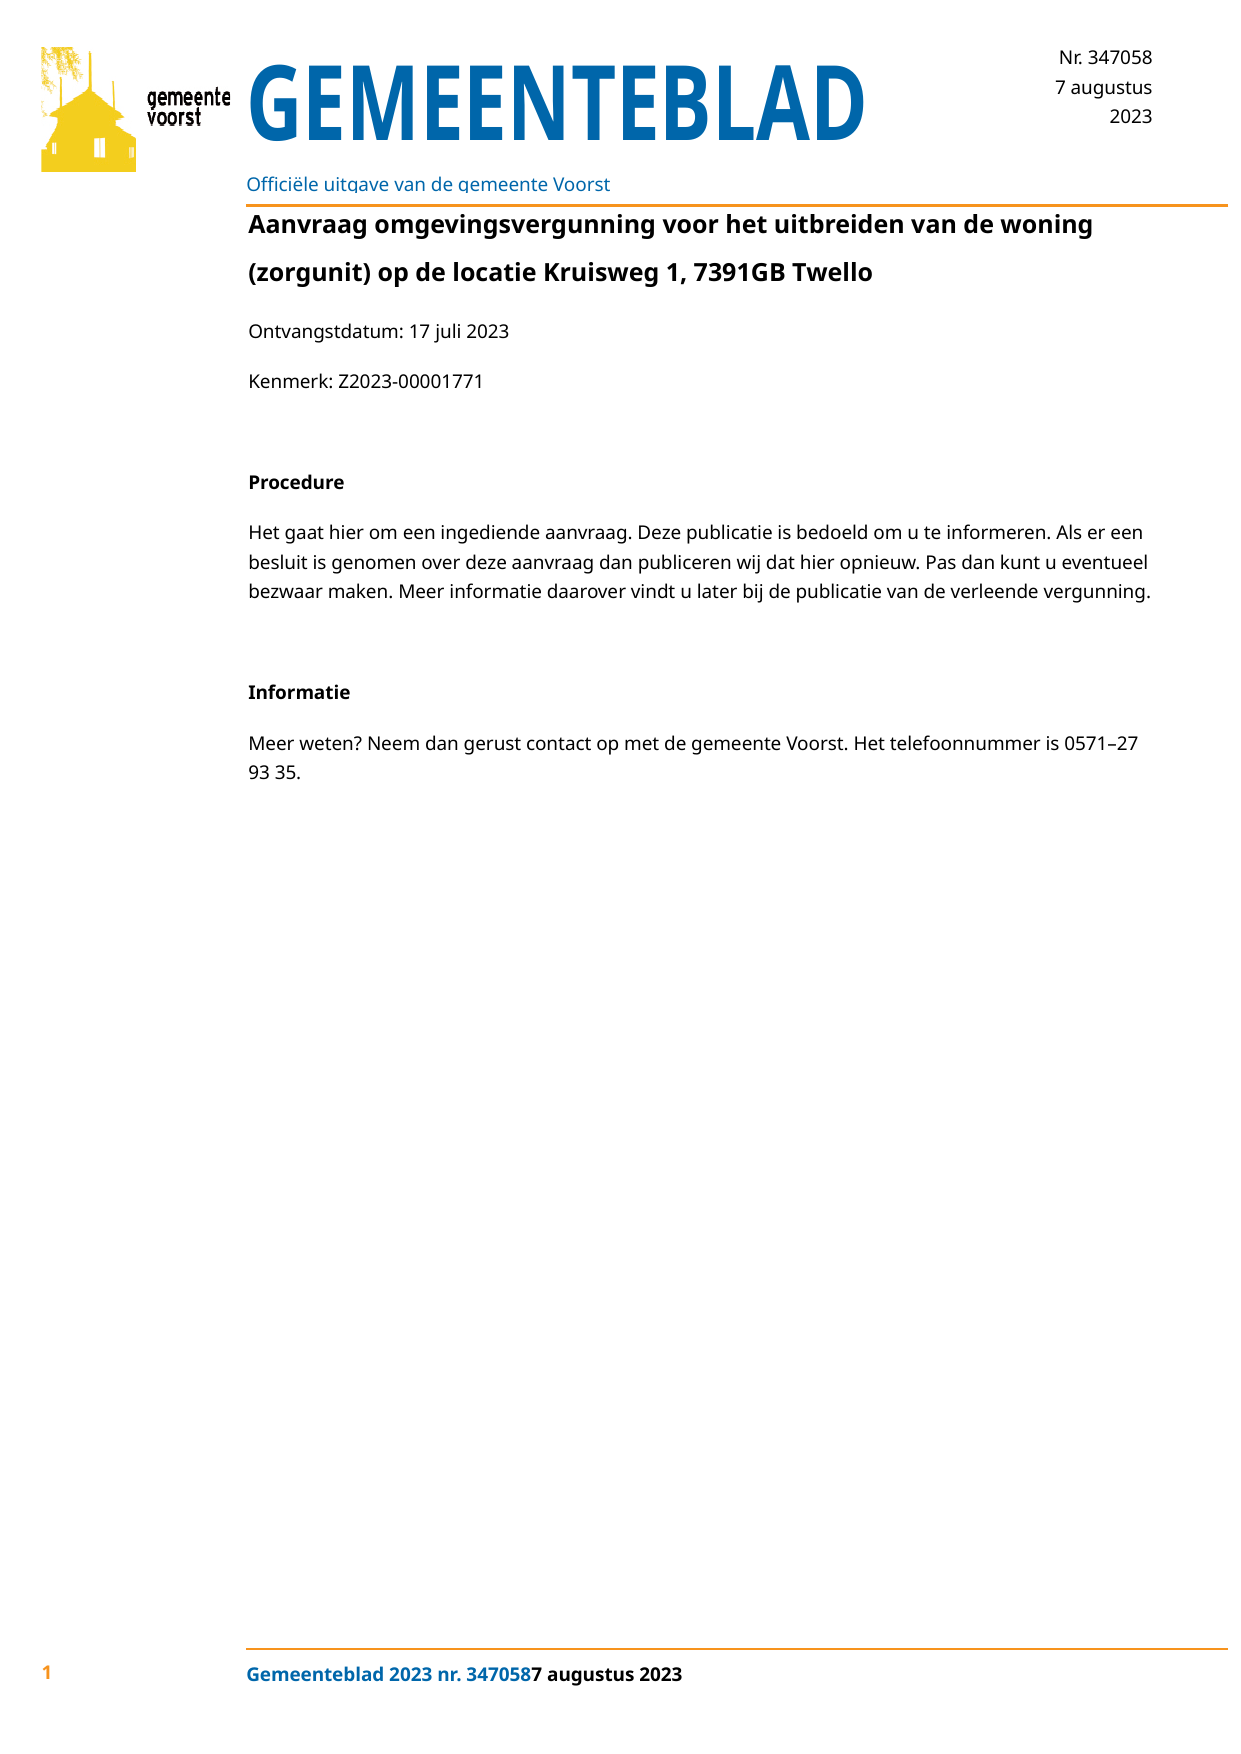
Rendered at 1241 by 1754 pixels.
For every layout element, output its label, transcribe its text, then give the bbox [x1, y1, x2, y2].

text Meer weten? Neem dan gerust contact op met de gemeente Voorst. Het telefoonnummer is 0571–27 93 35. [248, 730, 1152, 785]
text Het gaat hier om een ingediende aanvraag. Deze publicatie is bedoeld om u te informeren. Als er een besluit is genomen over deze aanvraag dan publiceren wij dat hier opnieuw. Pas dan kunt u eventueel bezwaar maken. Meer informatie daarover vindt u later bij de publicatie van de verleende vergunning. [248, 519, 1152, 604]
picture [41, 47, 231, 172]
text Informatie [248, 679, 1152, 705]
text Aanvraag omgevingsvergunning voor het uitbreiden van de woning (zorgunit) op de locatie Kruisweg 1, 7391GB Twello [248, 207, 1152, 288]
text Kenmerk: Z2023-00001771 [248, 368, 1152, 394]
text Ontvangstdatum: 17 juli 2023 [248, 318, 1152, 344]
text Procedure [248, 469, 1152, 495]
